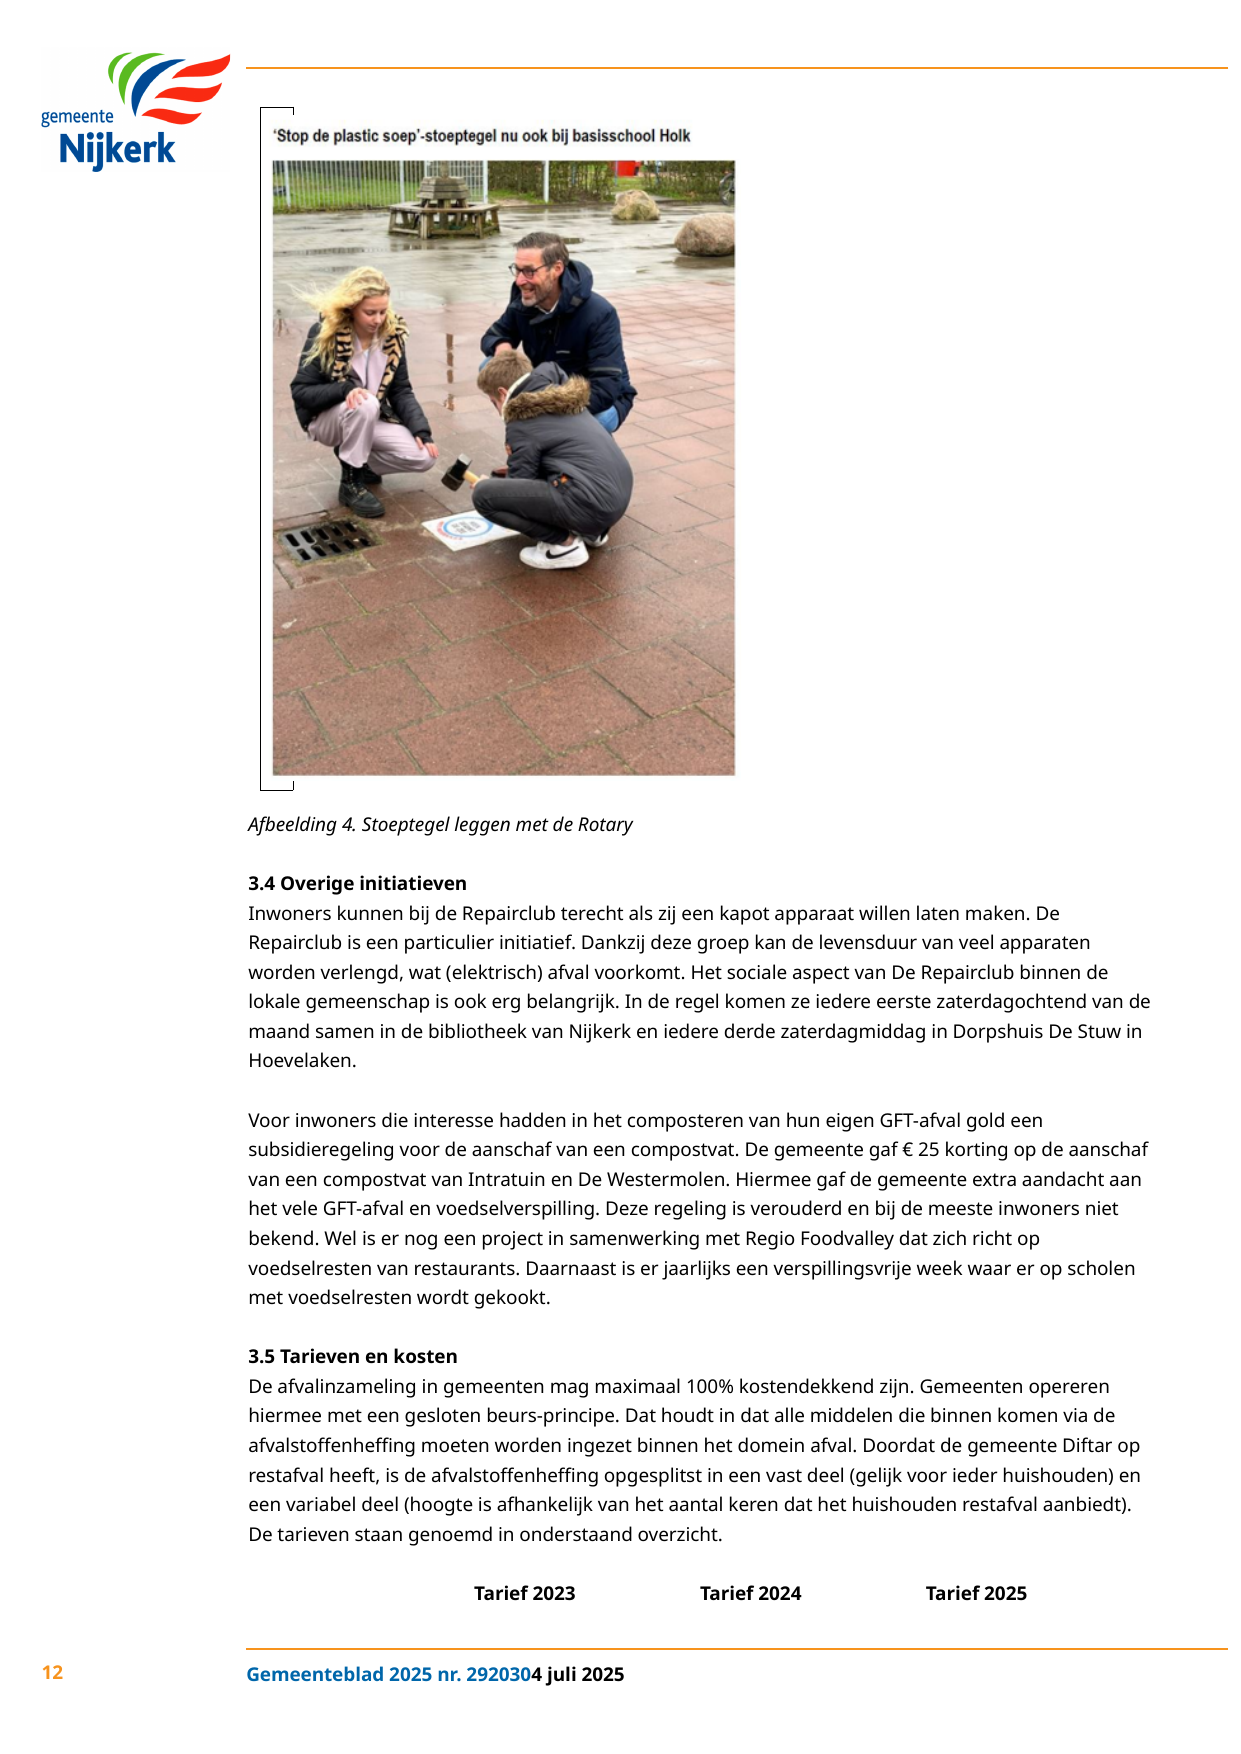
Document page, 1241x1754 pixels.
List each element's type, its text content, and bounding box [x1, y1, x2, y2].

table_header Tarief 2023 [474, 1580, 700, 1606]
text Inwoners kunnen bij de Repairclub terecht als zij een kapot apparaat willen laten maken. De Repairclub is een particulier initiatief. Dankzij deze groep kan de levensduur van veel apparaten worden verlengd, wat (elektrisch) afval voorkomt. Het sociale aspect van De Repairclub binnen de lokale gemeenschap is ook erg belangrijk. In de regel komen ze iedere eerste zaterdagochtend van de maand samen in de bibliotheek van Nijkerk en iedere derde zaterdagmiddag in Dorpshuis De Stuw in Hoevelaken. [248, 900, 1152, 1073]
table_header Tarief 2025 [926, 1580, 1152, 1606]
text De afvalinzameling in gemeenten mag maximaal 100% kostendekkend zijn. Gemeenten opereren hiermee met een gesloten beurs-principe. Dat houdt in dat alle middelen die binnen komen via de afvalstoffenheffing moeten worden ingezet binnen het domein afval. Doordat de gemeente Diftar op restafval heeft, is de afvalstoffenheffing opgesplitst in een vast deel (gelijk voor ieder huishouden) en een variabel deel (hoogte is afhankelijk van het aantal keren dat het huishouden restafval aanbiedt). De tarieven staan genoemd in onderstaand overzicht. [248, 1373, 1152, 1547]
text 3.4 Overige initiatieven [248, 870, 1152, 896]
picture [41, 47, 231, 172]
table_header [248, 1580, 474, 1606]
picture [268, 115, 742, 781]
text Afbeelding 4. Stoeptegel leggen met de Rotary [248, 811, 1152, 837]
table_header Tarief 2024 [700, 1580, 926, 1606]
text Voor inwoners die interesse hadden in het composteren van hun eigen GFT-afval gold een subsidieregeling voor de aanschaf van een compostvat. De gemeente gaf € 25 korting op de aanschaf van een compostvat van Intratuin en De Westermolen. Hiermee gaf de gemeente extra aandacht aan het vele GFT-afval en voedselverspilling. Deze regeling is verouderd en bij de meeste inwoners niet bekend. Wel is er nog een project in samenwerking met Regio Foodvalley dat zich richt op voedselresten van restaurants. Daarnaast is er jaarlijks een verspillingsvrije week waar er op scholen met voedselresten wordt gekookt. [248, 1107, 1152, 1310]
text 3.5 Tarieven en kosten [248, 1343, 1152, 1369]
